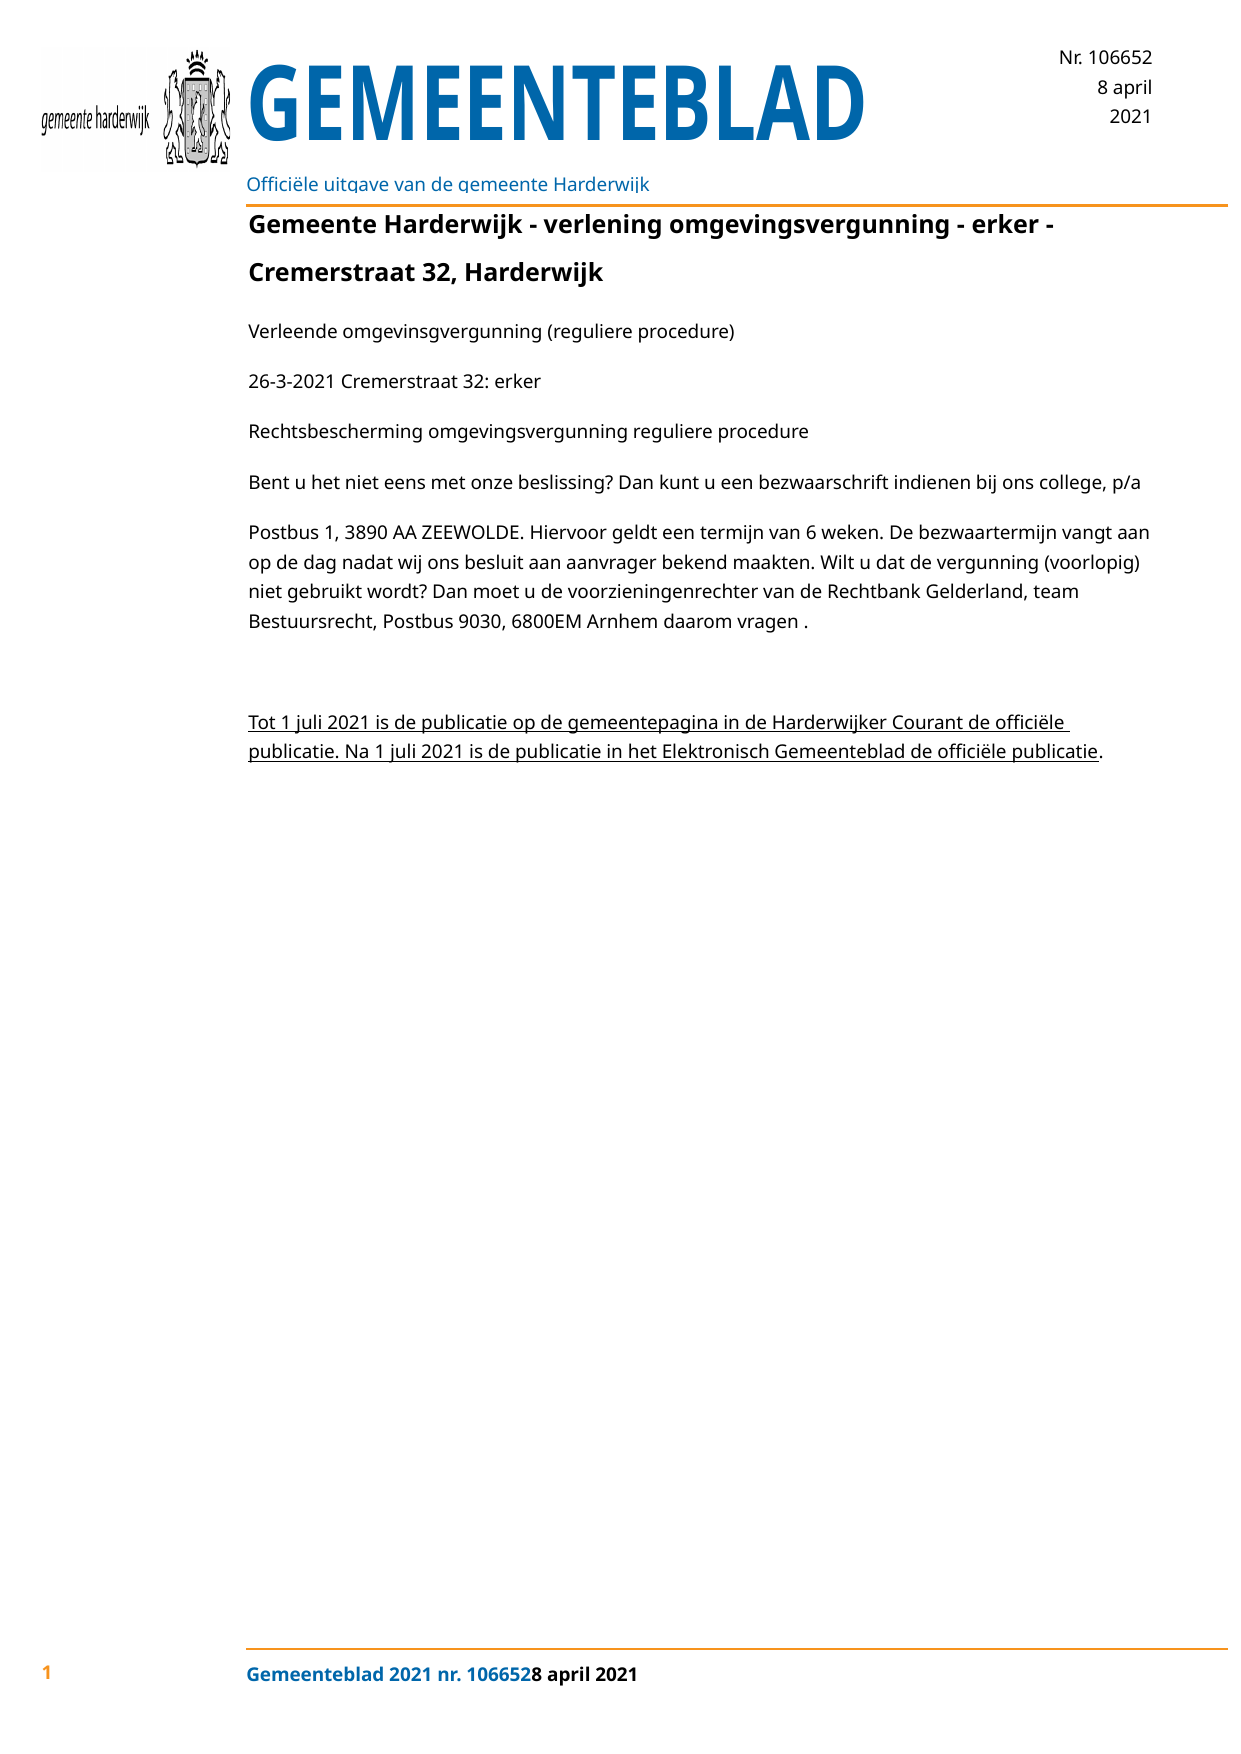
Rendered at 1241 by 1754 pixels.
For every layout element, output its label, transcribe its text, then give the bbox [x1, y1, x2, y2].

text Gemeente Harderwijk - verlening omgevingsvergunning - erker - Cremerstraat 32, Harderwijk [248, 207, 1152, 288]
text Verleende omgevinsgvergunning (reguliere procedure) [248, 318, 1152, 344]
text Rechtsbescherming omgevingsvergunning reguliere procedure [248, 419, 1152, 444]
text Bent u het niet eens met onze beslissing? Dan kunt u een bezwaarschrift indienen bij ons college, p/a [248, 469, 1152, 495]
text Tot 1 juli 2021 is de publicatie op de gemeentepagina in de Harderwijker Courant de officiële publicatie. Na 1 juli 2021 is de publicatie in het Elektronisch Gemeenteblad de officiële publicatie. [248, 709, 1152, 764]
text 26-3-2021 Cremerstraat 32: erker [248, 368, 1152, 394]
picture [41, 47, 231, 172]
text Postbus 1, 3890 AA ZEEWOLDE. Hiervoor geldt een termijn van 6 weken. De bezwaartermijn vangt aan op de dag nadat wij ons besluit aan aanvrager bekend maakten. Wilt u dat de vergunning (voorlopig) niet gebruikt wordt? Dan moet u de voorzieningenrechter van de Rechtbank Gelderland, team Bestuursrecht, Postbus 9030, 6800EM Arnhem daarom vragen . [248, 519, 1152, 634]
